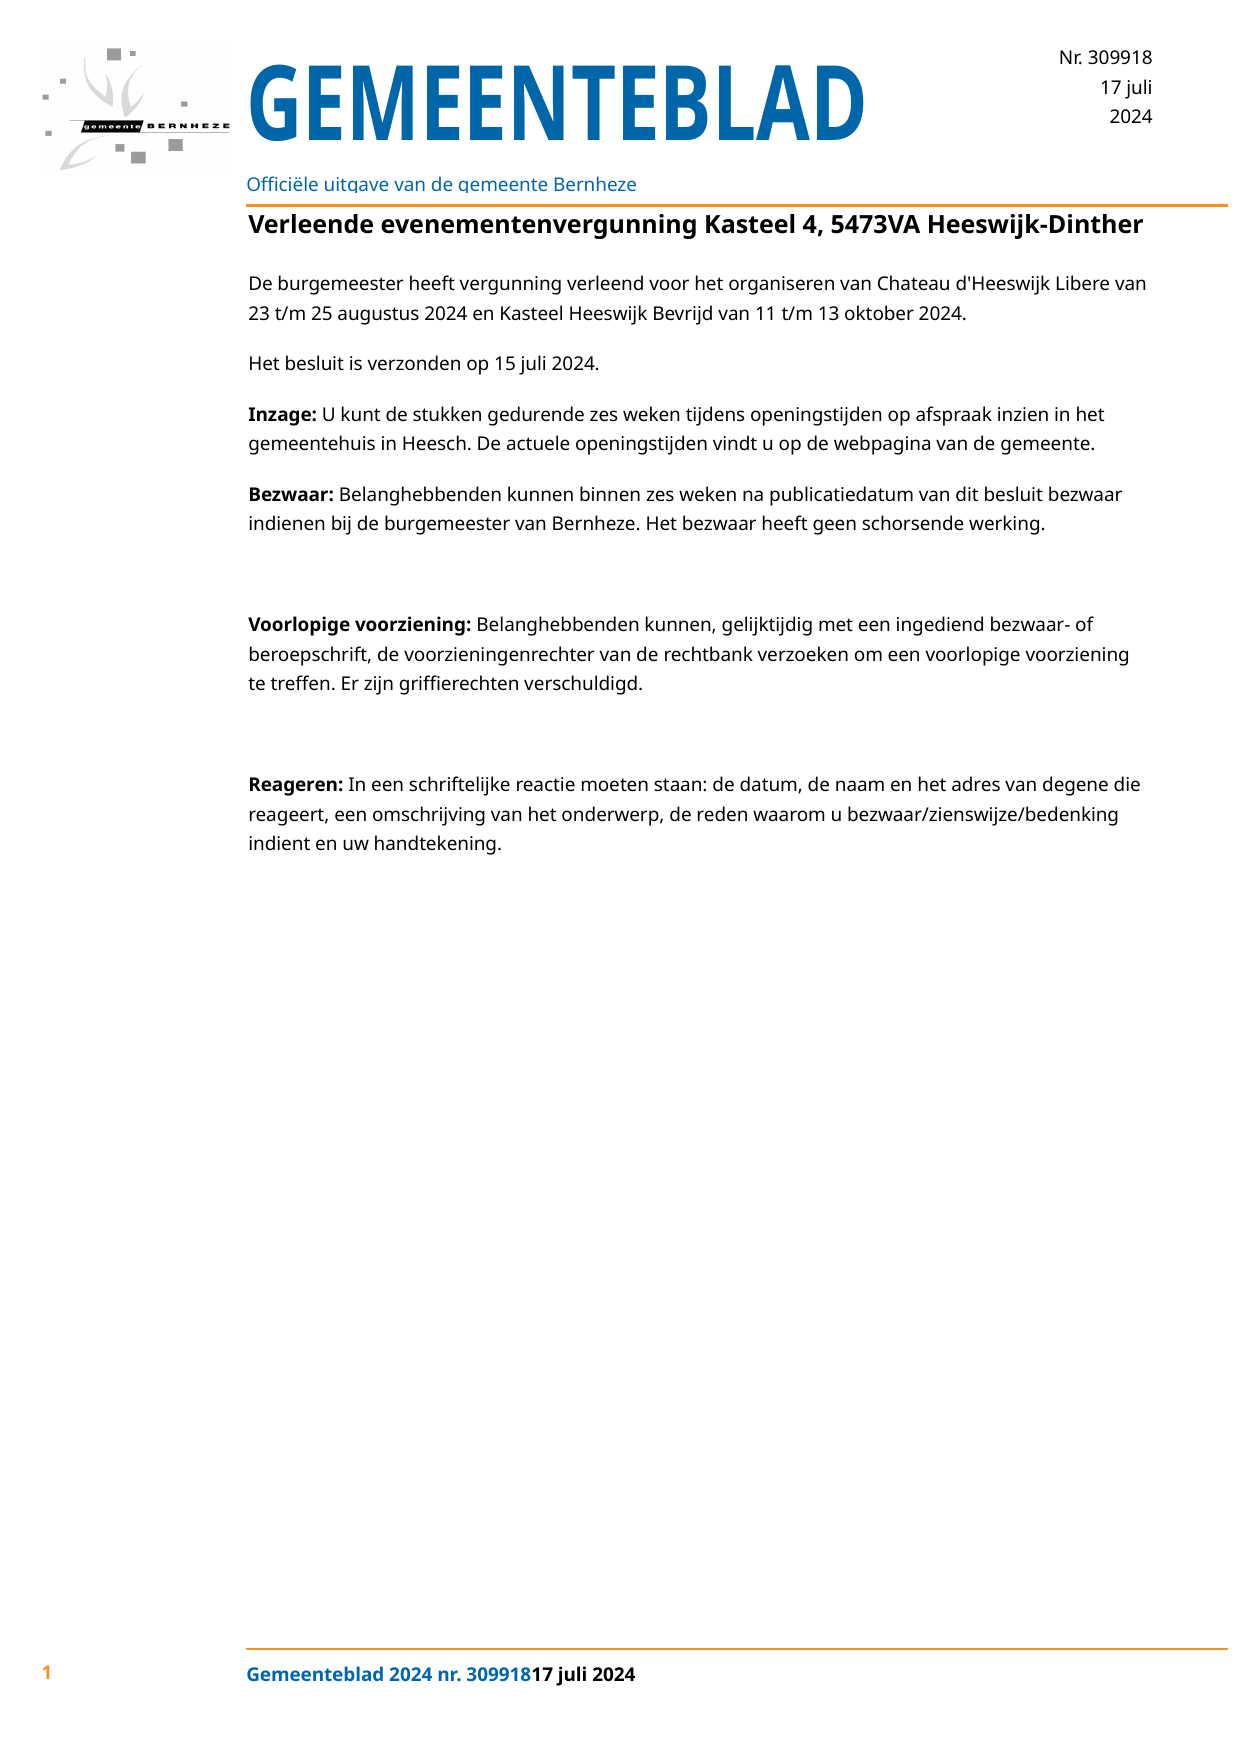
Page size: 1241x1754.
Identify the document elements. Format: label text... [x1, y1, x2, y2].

text Verleende evenementenvergunning Kasteel 4, 5473VA Heeswijk-Dinther [248, 207, 1152, 241]
text Inzage: U kunt de stukken gedurende zes weken tijdens openingstijden op afspraak inzien in het gemeentehuis in Heesch. De actuele openingstijden vindt u op de webpagina van de gemeente. [248, 401, 1152, 456]
text Reageren: In een schriftelijke reactie moeten staan: de datum, de naam en het adres van degene die reageert, een omschrijving van het onderwerp, de reden waarom u bezwaar/zienswijze/bedenking indient en uw handtekening. [248, 771, 1152, 856]
text Voorlopige voorziening: Belanghebbenden kunnen, gelijktijdig met een ingediend bezwaar- of beroepschrift, de voorzieningenrechter van de rechtbank verzoeken om een voorlopige voorziening te treffen. Er zijn griffierechten verschuldigd. [248, 611, 1152, 696]
picture [41, 47, 231, 172]
text De burgemeester heeft vergunning verleend voor het organiseren van Chateau d'Heeswijk Libere van 23 t/m 25 augustus 2024 en Kasteel Heeswijk Bevrijd van 11 t/m 13 oktober 2024. [248, 270, 1152, 326]
text Het besluit is verzonden op 15 juli 2024. [248, 350, 1152, 376]
text Bezwaar: Belanghebbenden kunnen binnen zes weken na publicatiedatum van dit besluit bezwaar indienen bij de burgemeester van Bernheze. Het bezwaar heeft geen schorsende werking. [248, 481, 1152, 536]
